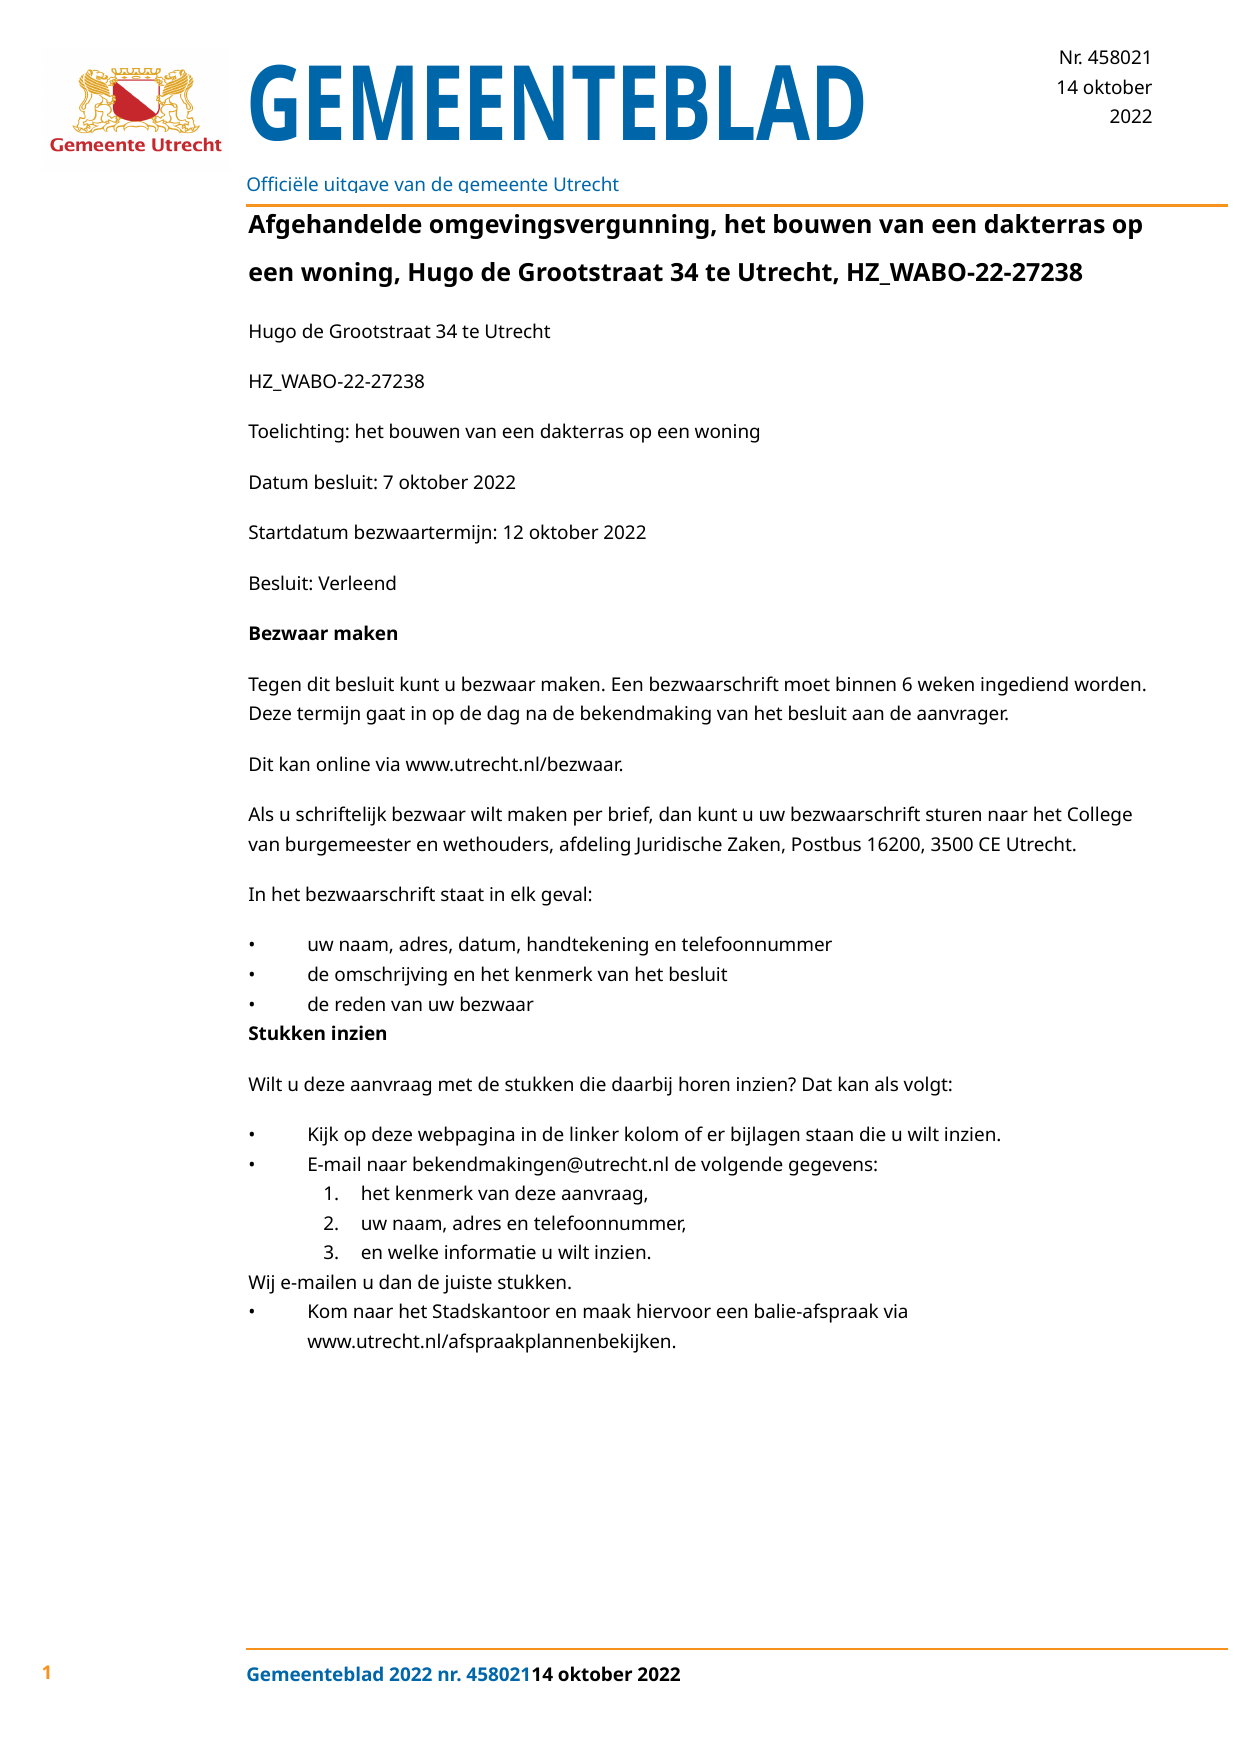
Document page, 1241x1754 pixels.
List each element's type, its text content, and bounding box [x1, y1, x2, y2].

list en welke informatie u wilt inzien. [323, 1239, 1152, 1265]
list de omschrijving en het kenmerk van het besluit [248, 961, 1152, 987]
picture [41, 47, 231, 172]
text Startdatum bezwaartermijn: 12 oktober 2022 [248, 519, 1152, 545]
text In het bezwaarschrift staat in elk geval: [248, 881, 1152, 907]
text Wij e-mailen u dan de juiste stukken. [248, 1269, 1152, 1295]
text Wilt u deze aanvraag met de stukken die daarbij horen inzien? Dat kan als volgt: [248, 1071, 1152, 1097]
text Dit kan online via www.utrecht.nl/bezwaar. [248, 751, 1152, 777]
list uw naam, adres en telefoonnummer, [323, 1210, 1152, 1236]
text Toelichting: het bouwen van een dakterras op een woning [248, 419, 1152, 444]
text Als u schriftelijk bezwaar wilt maken per brief, dan kunt u uw bezwaarschrift sturen naar het College van burgemeester en wethouders, afdeling Juridische Zaken, Postbus 16200, 3500 CE Utrecht. [248, 801, 1152, 857]
text Bezwaar maken [248, 620, 1152, 646]
list uw naam, adres, datum, handtekening en telefoonnummer [248, 932, 1152, 957]
text Stukken inzien [248, 1020, 1152, 1046]
text HZ_WABO-22-27238 [248, 368, 1152, 394]
text Afgehandelde omgevingsvergunning, het bouwen van een dakterras op een woning, Hugo de Grootstraat 34 te Utrecht, HZ_WABO-22-27238 [248, 207, 1152, 288]
text Tegen dit besluit kunt u bezwaar maken. Een bezwaarschrift moet binnen 6 weken ingediend worden. Deze termijn gaat in op de dag na de bekendmaking van het besluit aan de aanvrager. [248, 671, 1152, 726]
list de reden van uw bezwaar [248, 991, 1152, 1017]
text Datum besluit: 7 oktober 2022 [248, 469, 1152, 495]
list E-mail naar bekendmakingen@utrecht.nl de volgende gegevens: [248, 1151, 1152, 1177]
list Kom naar het Stadskantoor en maak hiervoor een balie-afspraak via www.utrecht.nl/afspraakplannenbekijken. [248, 1299, 1152, 1354]
text Besluit: Verleend [248, 570, 1152, 596]
list Kijk op deze webpagina in de linker kolom of er bijlagen staan die u wilt inzien. [248, 1121, 1152, 1147]
list het kenmerk van deze aanvraag, [323, 1180, 1152, 1206]
text Hugo de Grootstraat 34 te Utrecht [248, 318, 1152, 344]
